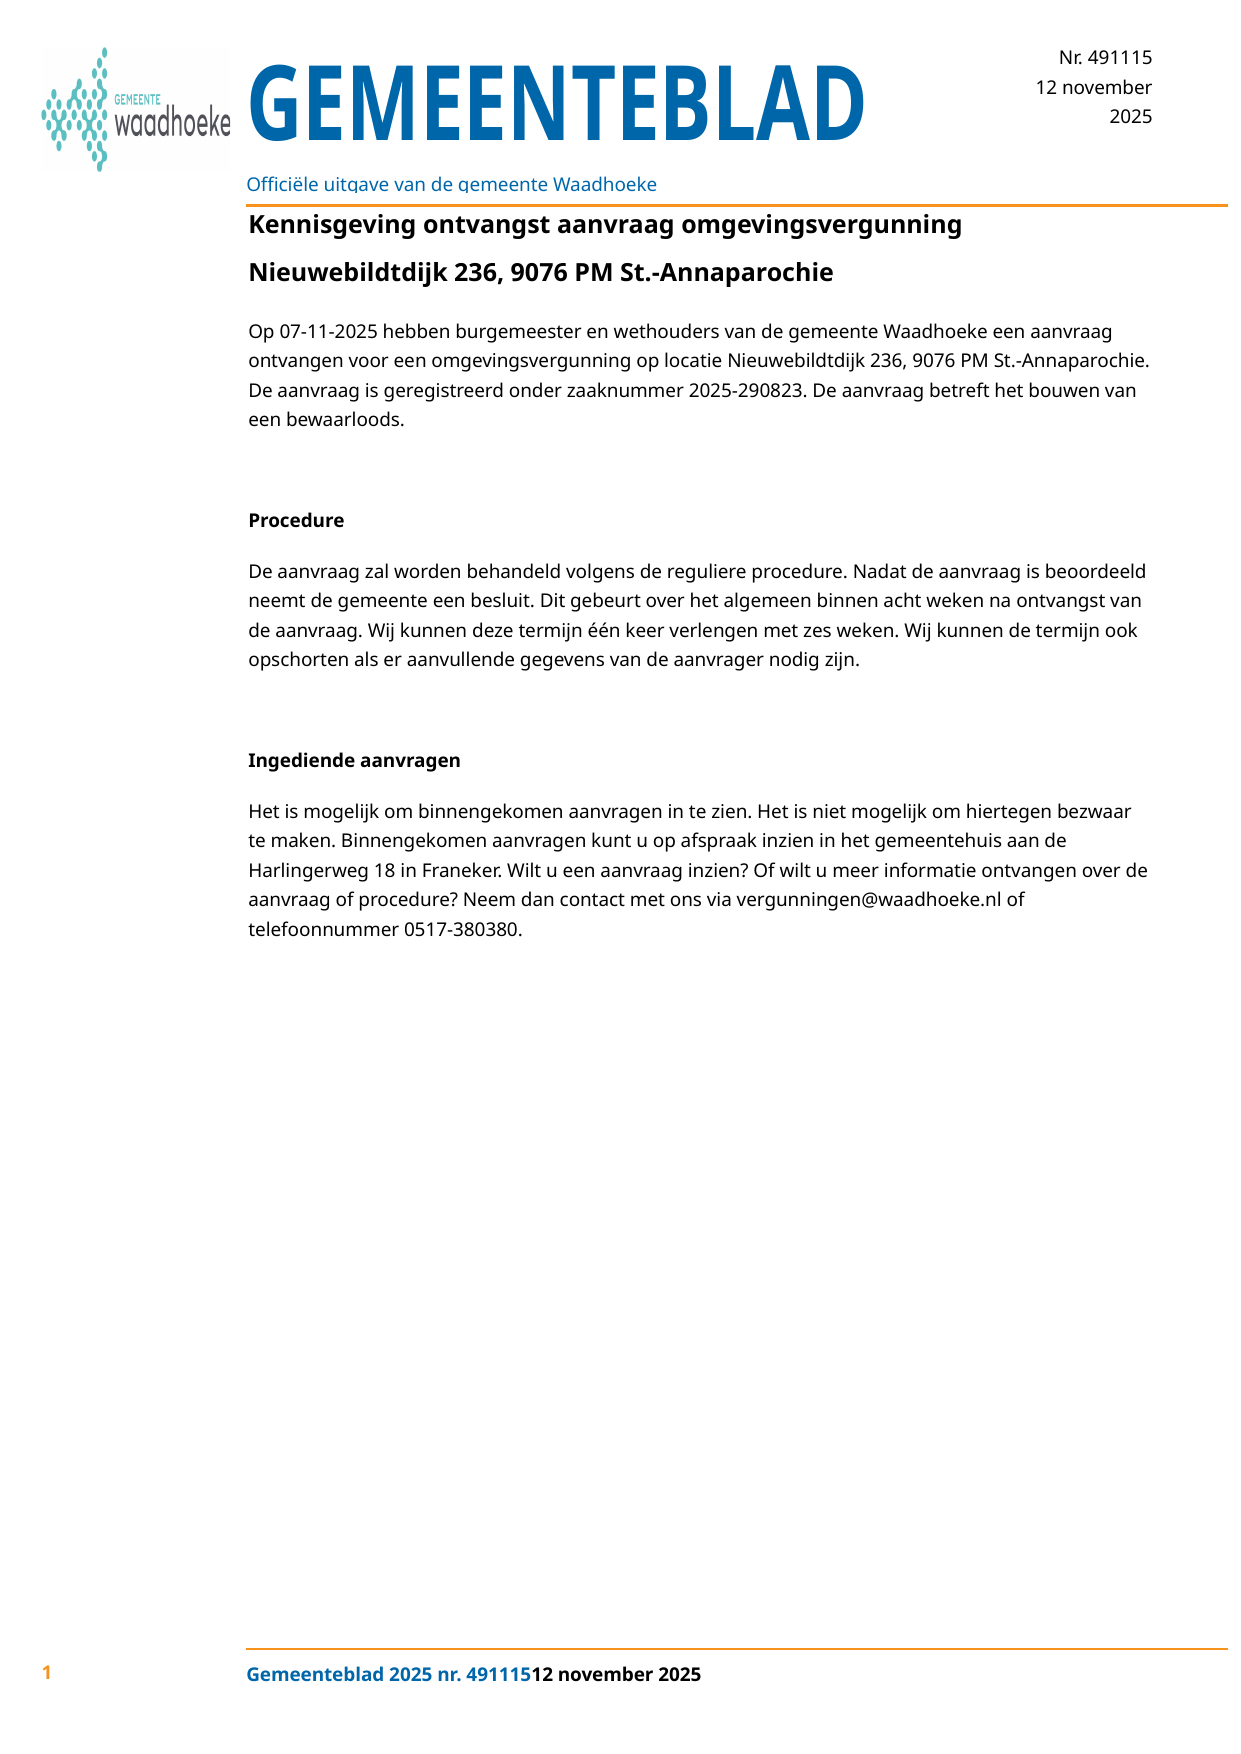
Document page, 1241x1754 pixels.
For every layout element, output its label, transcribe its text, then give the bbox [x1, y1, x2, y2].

text Het is mogelijk om binnengekomen aanvragen in te zien. Het is niet mogelijk om hiertegen bezwaar te maken. Binnengekomen aanvragen kunt u op afspraak inzien in het gemeentehuis aan de Harlingerweg 18 in Franeker. Wilt u een aanvraag inzien? Of wilt u meer informatie ontvangen over de aanvraag of procedure? Neem dan contact met ons via vergunningen@waadhoeke.nl of telefoonnummer 0517-380380. [248, 798, 1152, 942]
picture [41, 47, 231, 172]
text Op 07-11-2025 hebben burgemeester en wethouders van de gemeente Waadhoeke een aanvraag ontvangen voor een omgevingsvergunning op locatie Nieuwebildtdijk 236, 9076 PM St.-Annaparochie. De aanvraag is geregistreerd onder zaaknummer 2025-290823. De aanvraag betreft het bouwen van een bewaarloods. [248, 318, 1152, 432]
text Procedure [248, 507, 1152, 533]
text Kennisgeving ontvangst aanvraag omgevingsvergunning Nieuwebildtdijk 236, 9076 PM St.-Annaparochie [248, 207, 1152, 288]
text De aanvraag zal worden behandeld volgens de reguliere procedure. Nadat de aanvraag is beoordeeld neemt de gemeente een besluit. Dit gebeurt over het algemeen binnen acht weken na ontvangst van de aanvraag. Wij kunnen deze termijn één keer verlengen met zes weken. Wij kunnen de termijn ook opschorten als er aanvullende gegevens van de aanvrager nodig zijn. [248, 558, 1152, 672]
text Ingediende aanvragen [248, 747, 1152, 773]
